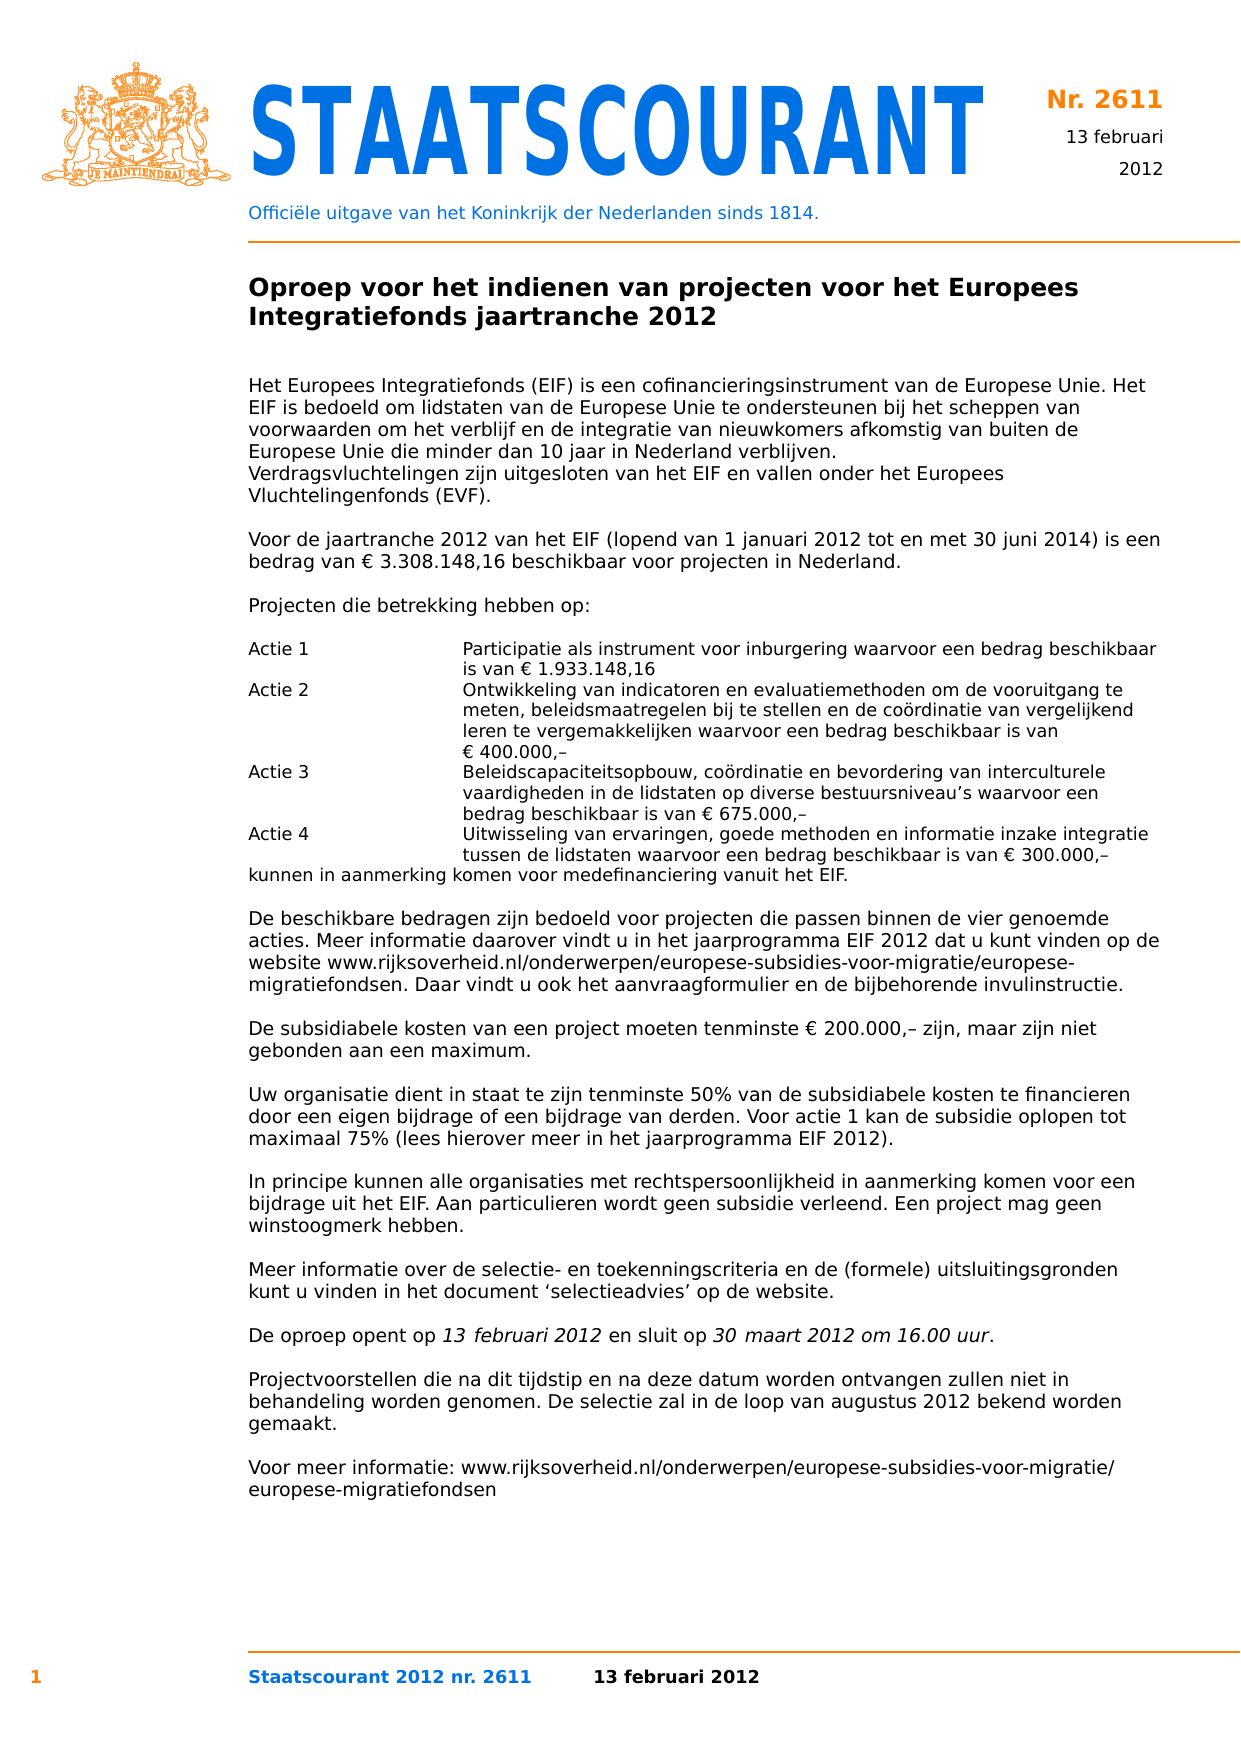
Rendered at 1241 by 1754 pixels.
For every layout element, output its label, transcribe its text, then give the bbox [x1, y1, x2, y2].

table_cell Actie 4 [248, 824, 456, 865]
table_header Actie 1 [248, 639, 456, 680]
table_cell Actie 2 [248, 680, 456, 762]
text Verdragsvluchtelingen zijn uitgesloten van het EIF en vallen onder het Europees Vluchtelingenfonds (EVF). [248, 463, 1163, 507]
text Voor meer informatie: www.rijksoverheid.nl/onderwerpen/europese-subsidies-voor-migratie/europese-migratiefondsen [248, 1457, 1163, 1501]
picture [41, 62, 231, 186]
table_header Nr. 2611 [998, 62, 1240, 121]
table_cell Uitwisseling van ervaringen, goede methoden en informatie inzake integratie tussen de lidstaten waarvoor een bedrag beschikbaar is van € 300.000,– [456, 824, 1163, 865]
text Meer informatie over de selectie- en toekenningscriteria en de (formele) uitsluitingsgronden kunt u vinden in het document ‘selectieadvies’ op de website. [248, 1259, 1163, 1303]
text Projectvoorstellen die na dit tijdstip en na deze datum worden ontvangen zullen niet in behandeling worden genomen. De selectie zal in de loop van augustus 2012 bekend worden gemaakt. [248, 1369, 1163, 1435]
text De beschikbare bedragen zijn bedoeld voor projecten die passen binnen de vier genoemde acties. Meer informatie daarover vindt u in het jaarprogramma EIF 2012 dat u kunt vinden op de website www.rijksoverheid.nl/onderwerpen/europese-subsidies-voor-migratie/europese-migratiefondsen. Daar vindt u ook het aanvraagformulier en de bijbehorende invulinstructie. [248, 908, 1163, 996]
table_cell Officiële uitgave van het Koninkrijk der Nederlanden sinds 1814. [248, 203, 1240, 241]
text De oproep opent op 13 februari 2012 en sluit op 30 maart 2012 om 16.00 uur. [248, 1325, 1163, 1347]
text Projecten die betrekking hebben op: [248, 595, 1163, 617]
table_cell Beleidscapaciteitsopbouw, coördinatie en bevordering van interculturele vaardigheden in de lidstaten op diverse bestuursniveau’s waarvoor een bedrag beschikbaar is van € 675.000,– [456, 762, 1163, 824]
table_cell 2012 [998, 153, 1240, 203]
text In principe kunnen alle organisaties met rechtspersoonlijkheid in aanmerking komen voor een bijdrage uit het EIF. Aan particulieren wordt geen subsidie verleend. Een project mag geen winstoogmerk hebben. [248, 1171, 1163, 1237]
text Uw organisatie dient in staat te zijn tenminste 50% van de subsidiabele kosten te financieren door een eigen bijdrage of een bijdrage van derden. Voor actie 1 kan de subsidie oplopen tot maximaal 75% (lees hierover meer in het jaarprogramma EIF 2012). [248, 1083, 1163, 1149]
text De subsidiabele kosten van een project moeten tenminste € 200.000,– zijn, maar zijn niet gebonden aan een maximum. [248, 1018, 1163, 1062]
table_cell kunnen in aanmerking komen voor medefinanciering vanuit het EIF. [248, 865, 1163, 886]
table_header STAATSCOURANT [248, 62, 998, 203]
table_header Participatie als instrument voor inburgering waarvoor een bedrag beschikbaar is van € 1.933.148,16 [456, 639, 1163, 680]
table_cell 13 februari [998, 121, 1240, 153]
subtitle Oproep voor het indienen van projecten voor het Europees Integratiefonds jaartranche 2012 [248, 273, 1163, 331]
text Voor de jaartranche 2012 van het EIF (lopend van 1 januari 2012 tot en met 30 juni 2014) is een bedrag van € 3.308.148,16 beschikbaar voor projecten in Nederland. [248, 529, 1163, 573]
table_cell Ontwikkeling van indicatoren en evaluatiemethoden om de vooruitgang te meten, beleidsmaatregelen bij te stellen en de coördinatie van vergelijkend leren te vergemakkelijken waarvoor een bedrag beschikbaar is van € 400.000,– [456, 680, 1163, 762]
table_cell Actie 3 [248, 762, 456, 824]
text Het Europees Integratiefonds (EIF) is een cofinancieringsinstrument van de Europese Unie. Het EIF is bedoeld om lidstaten van de Europese Unie te ondersteunen bij het scheppen van voorwaarden om het verblijf en de integratie van nieuwkomers afkomstig van buiten de Europese Unie die minder dan 10 jaar in Nederland verblijven. [248, 375, 1163, 463]
table_header [25, 62, 248, 241]
